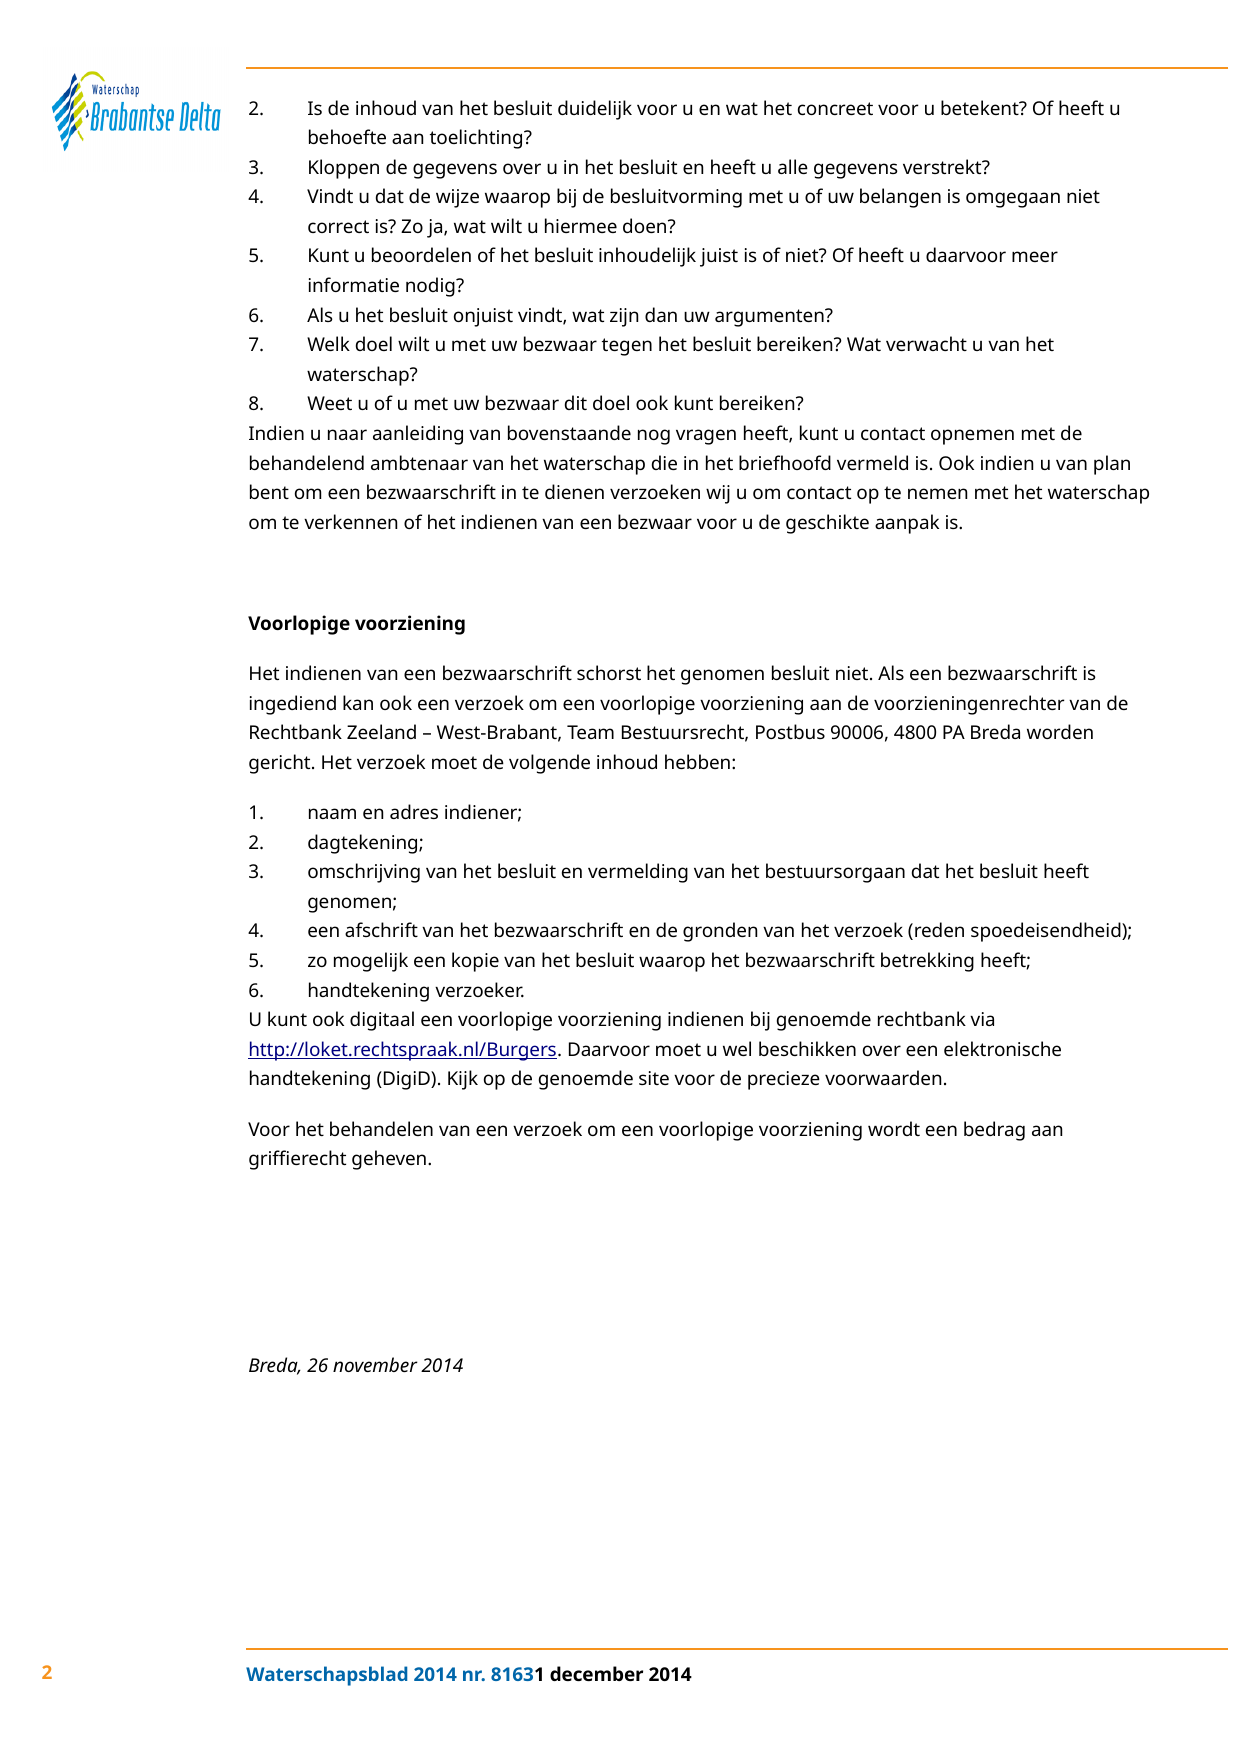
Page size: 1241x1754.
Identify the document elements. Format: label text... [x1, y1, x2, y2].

list dagtekening; [248, 829, 1152, 855]
list omschrijving van het besluit en vermelding van het bestuursorgaan dat het besluit heeft genomen; [248, 858, 1152, 914]
list Kloppen de gegevens over u in het besluit en heeft u alle gegevens verstrekt? [248, 154, 1152, 180]
list Is de inhoud van het besluit duidelijk voor u en wat het concreet voor u betekent? Of heeft u behoefte aan toelichting? [248, 95, 1152, 150]
list Kunt u beoordelen of het besluit inhoudelijk juist is of niet? Of heeft u daarvoor meer informatie nodig? [248, 243, 1152, 298]
text Voor het behandelen van een verzoek om een voorlopige voorziening wordt een bedrag aan griffierecht geheven. [248, 1116, 1152, 1171]
list Weet u of u met uw bezwaar dit doel ook kunt bereiken? [248, 391, 1152, 416]
text U kunt ook digitaal een voorlopige voorziening indienen bij genoemde rechtbank via http://loket.rechtspraak.nl/Burgers. Daarvoor moet u wel beschikken over een elektronische handtekening (DigiD). Kijk op de genoemde site voor de precieze voorwaarden. [248, 1006, 1152, 1091]
picture [41, 47, 231, 172]
list zo mogelijk een kopie van het besluit waarop het bezwaarschrift betrekking heeft; [248, 947, 1152, 973]
list een afschrift van het bezwaarschrift en de gronden van het verzoek (reden spoedeisendheid); [248, 918, 1152, 943]
list handtekening verzoeker. [248, 977, 1152, 1003]
list Vindt u dat de wijze waarop bij de besluitvorming met u of uw belangen is omgegaan niet correct is? Zo ja, wat wilt u hiermee doen? [248, 183, 1152, 239]
text Indien u naar aanleiding van bovenstaande nog vragen heeft, kunt u contact opnemen met de behandelend ambtenaar van het waterschap die in het briefhoofd vermeld is. Ook indien u van plan bent om een bezwaarschrift in te dienen verzoeken wij u om contact op te nemen met het waterschap om te verkennen of het indienen van een bezwaar voor u de geschikte aanpak is. [248, 420, 1152, 535]
text Breda, 26 november 2014 [248, 1352, 1152, 1378]
text Voorlopige voorziening [248, 610, 1152, 636]
list Als u het besluit onjuist vindt, wat zijn dan uw argumenten? [248, 302, 1152, 328]
list Welk doel wilt u met uw bezwaar tegen het besluit bereiken? Wat verwacht u van het waterschap? [248, 331, 1152, 387]
list naam en adres indiener; [248, 799, 1152, 825]
text Het indienen van een bezwaarschrift schorst het genomen besluit niet. Als een bezwaarschrift is ingediend kan ook een verzoek om een voorlopige voorziening aan de voorzieningenrechter van de Rechtbank Zeeland – West-Brabant, Team Bestuursrecht, Postbus 90006, 4800 PA Breda worden gericht. Het verzoek moet de volgende inhoud hebben: [248, 660, 1152, 775]
